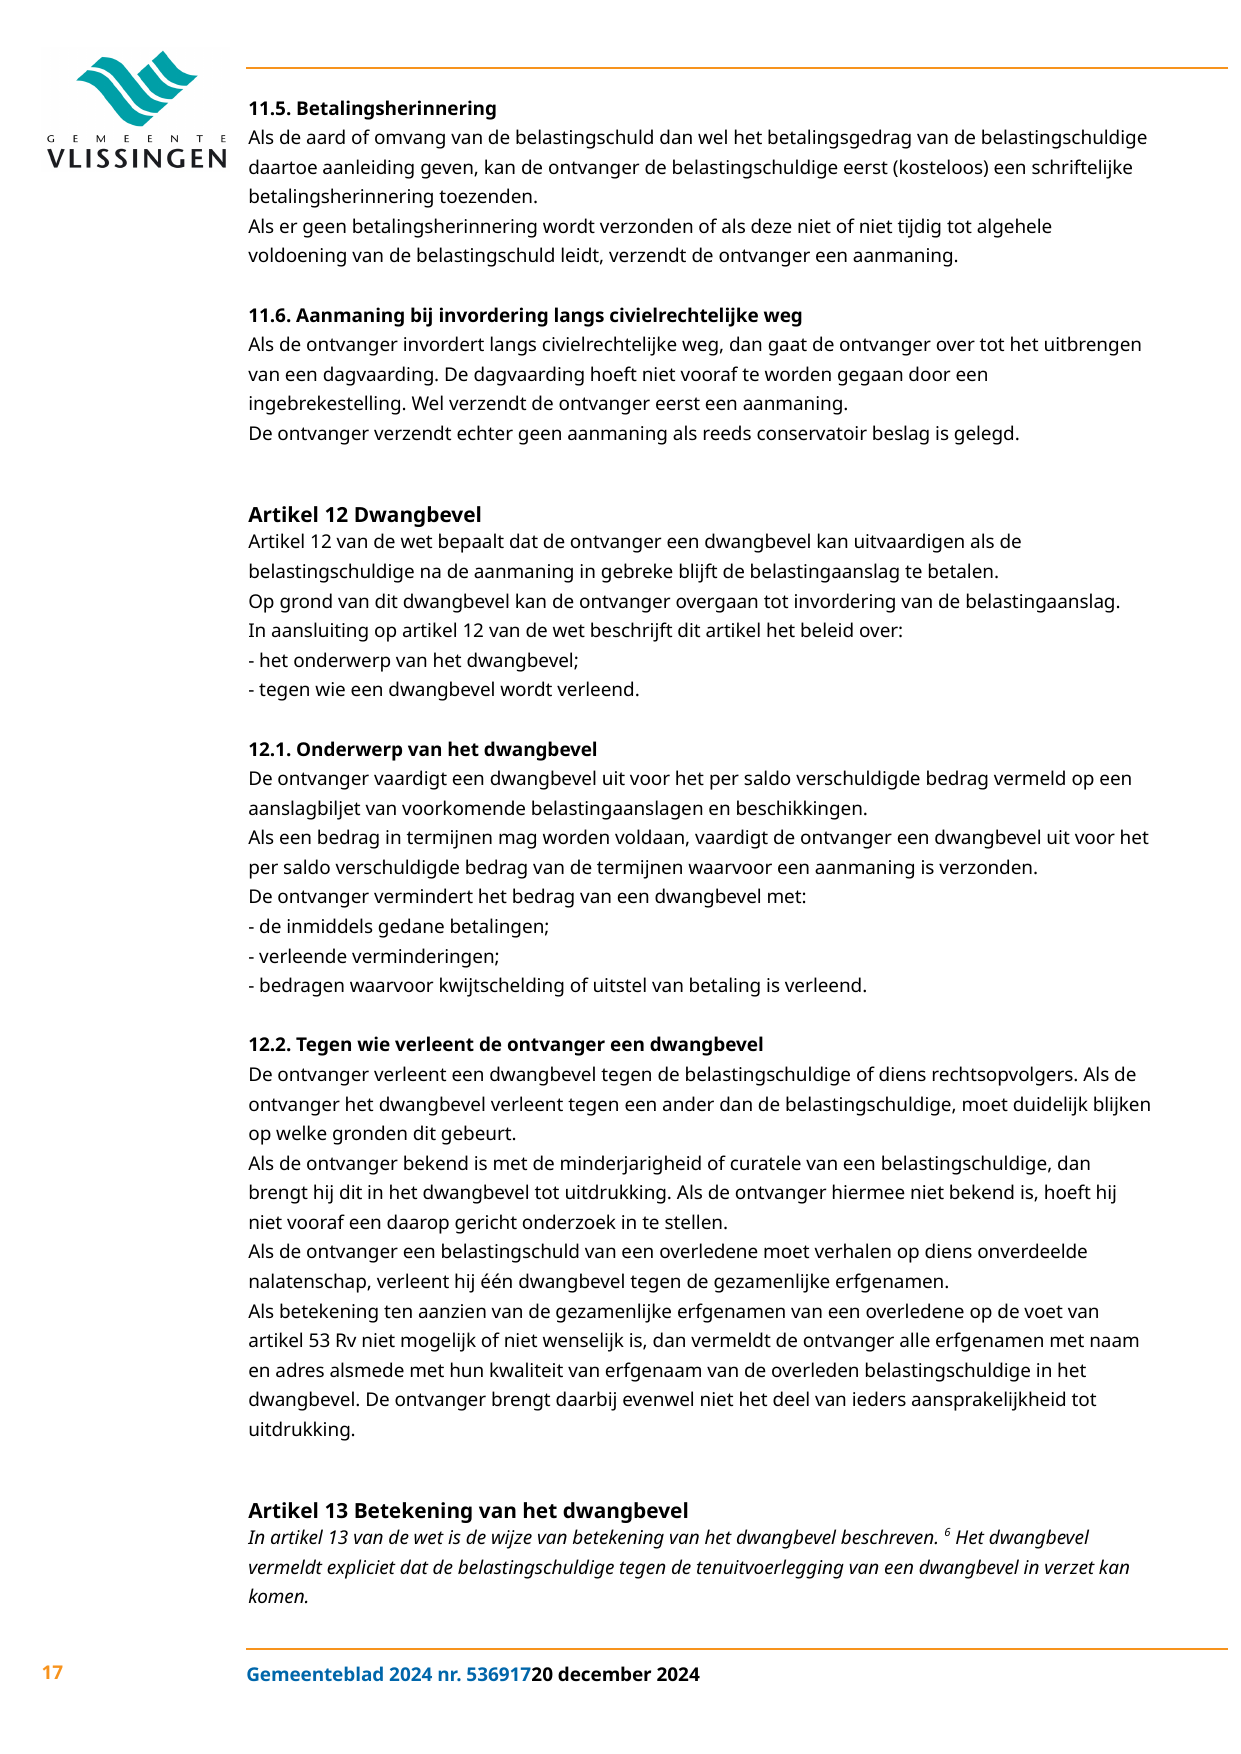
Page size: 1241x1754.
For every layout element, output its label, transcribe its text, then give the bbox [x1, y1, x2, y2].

text - het onderwerp van het dwangbevel; [248, 647, 1152, 673]
text Als de ontvanger invordert langs civielrechtelijke weg, dan gaat de ontvanger over tot het uitbrengen van een dagvaarding. De dagvaarding hoeft niet vooraf te worden gegaan door een ingebrekestelling. Wel verzendt de ontvanger eerst een aanmaning. [248, 331, 1152, 416]
text 11.5. Betalingsherinnering [248, 95, 1152, 121]
text 11.6. Aanmaning bij invordering langs civielrechtelijke weg [248, 302, 1152, 328]
text - tegen wie een dwangbevel wordt verleend. [248, 677, 1152, 702]
text Als de ontvanger een belastingschuld van een overledene moet verhalen op diens onverdeelde nalatenschap, verleent hij één dwangbevel tegen de gezamenlijke erfgenamen. [248, 1239, 1152, 1294]
text - de inmiddels gedane betalingen; [248, 913, 1152, 939]
text Als een bedrag in termijnen mag worden voldaan, vaardigt de ontvanger een dwangbevel uit voor het per saldo verschuldigde bedrag van de termijnen waarvoor een aanmaning is verzonden. [248, 824, 1152, 880]
text Artikel 13 Betekening van het dwangbevel [248, 1496, 1152, 1524]
text De ontvanger vermindert het bedrag van een dwangbevel met: [248, 884, 1152, 909]
text Artikel 12 van de wet bepaalt dat de ontvanger een dwangbevel kan uitvaardigen als de belastingschuldige na de aanmaning in gebreke blijft de belastingaanslag te betalen. [248, 529, 1152, 584]
text In aansluiting op artikel 12 van de wet beschrijft dit artikel het beleid over: [248, 617, 1152, 643]
text De ontvanger verleent een dwangbevel tegen de belastingschuldige of diens rechtsopvolgers. Als de ontvanger het dwangbevel verleent tegen een ander dan de belastingschuldige, moet duidelijk blijken op welke gronden dit gebeurt. [248, 1061, 1152, 1146]
text De ontvanger verzendt echter geen aanmaning als reeds conservatoir beslag is gelegd. [248, 420, 1152, 446]
text 12.2. Tegen wie verleent de ontvanger een dwangbevel [248, 1032, 1152, 1057]
picture [41, 47, 231, 172]
text Als de aard of omvang van de belastingschuld dan wel het betalingsgedrag van de belastingschuldige daartoe aanleiding geven, kan de ontvanger de belastingschuldige eerst (kosteloos) een schriftelijke betalingsherinnering toezenden. [248, 124, 1152, 209]
text - bedragen waarvoor kwijtschelding of uitstel van betaling is verleend. [248, 972, 1152, 998]
text Als betekening ten aanzien van de gezamenlijke erfgenamen van een overledene op de voet van artikel 53 Rv niet mogelijk of niet wenselijk is, dan vermeldt de ontvanger alle erfgenamen met naam en adres alsmede met hun kwaliteit van erfgenaam van de overleden belastingschuldige in het dwangbevel. De ontvanger brengt daarbij evenwel niet het deel van ieders aansprakelijkheid tot uitdrukking. [248, 1298, 1152, 1442]
text In artikel 13 van de wet is de wijze van betekening van het dwangbevel beschreven. 6 Het dwangbevel vermeldt expliciet dat de belastingschuldige tegen de tenuitvoerlegging van een dwangbevel in verzet kan komen. [248, 1524, 1152, 1609]
text - verleende verminderingen; [248, 943, 1152, 968]
text Als er geen betalingsherinnering wordt verzonden of als deze niet of niet tijdig tot algehele voldoening van de belastingschuld leidt, verzendt de ontvanger een aanmaning. [248, 213, 1152, 268]
text De ontvanger vaardigt een dwangbevel uit voor het per saldo verschuldigde bedrag vermeld op een aanslagbiljet van voorkomende belastingaanslagen en beschikkingen. [248, 765, 1152, 821]
text Artikel 12 Dwangbevel [248, 500, 1152, 529]
text 12.1. Onderwerp van het dwangbevel [248, 736, 1152, 761]
text Als de ontvanger bekend is met de minderjarigheid of curatele van een belastingschuldige, dan brengt hij dit in het dwangbevel tot uitdrukking. Als de ontvanger hiermee niet bekend is, hoeft hij niet vooraf een daarop gericht onderzoek in te stellen. [248, 1150, 1152, 1235]
text Op grond van dit dwangbevel kan de ontvanger overgaan tot invordering van de belastingaanslag. [248, 588, 1152, 613]
